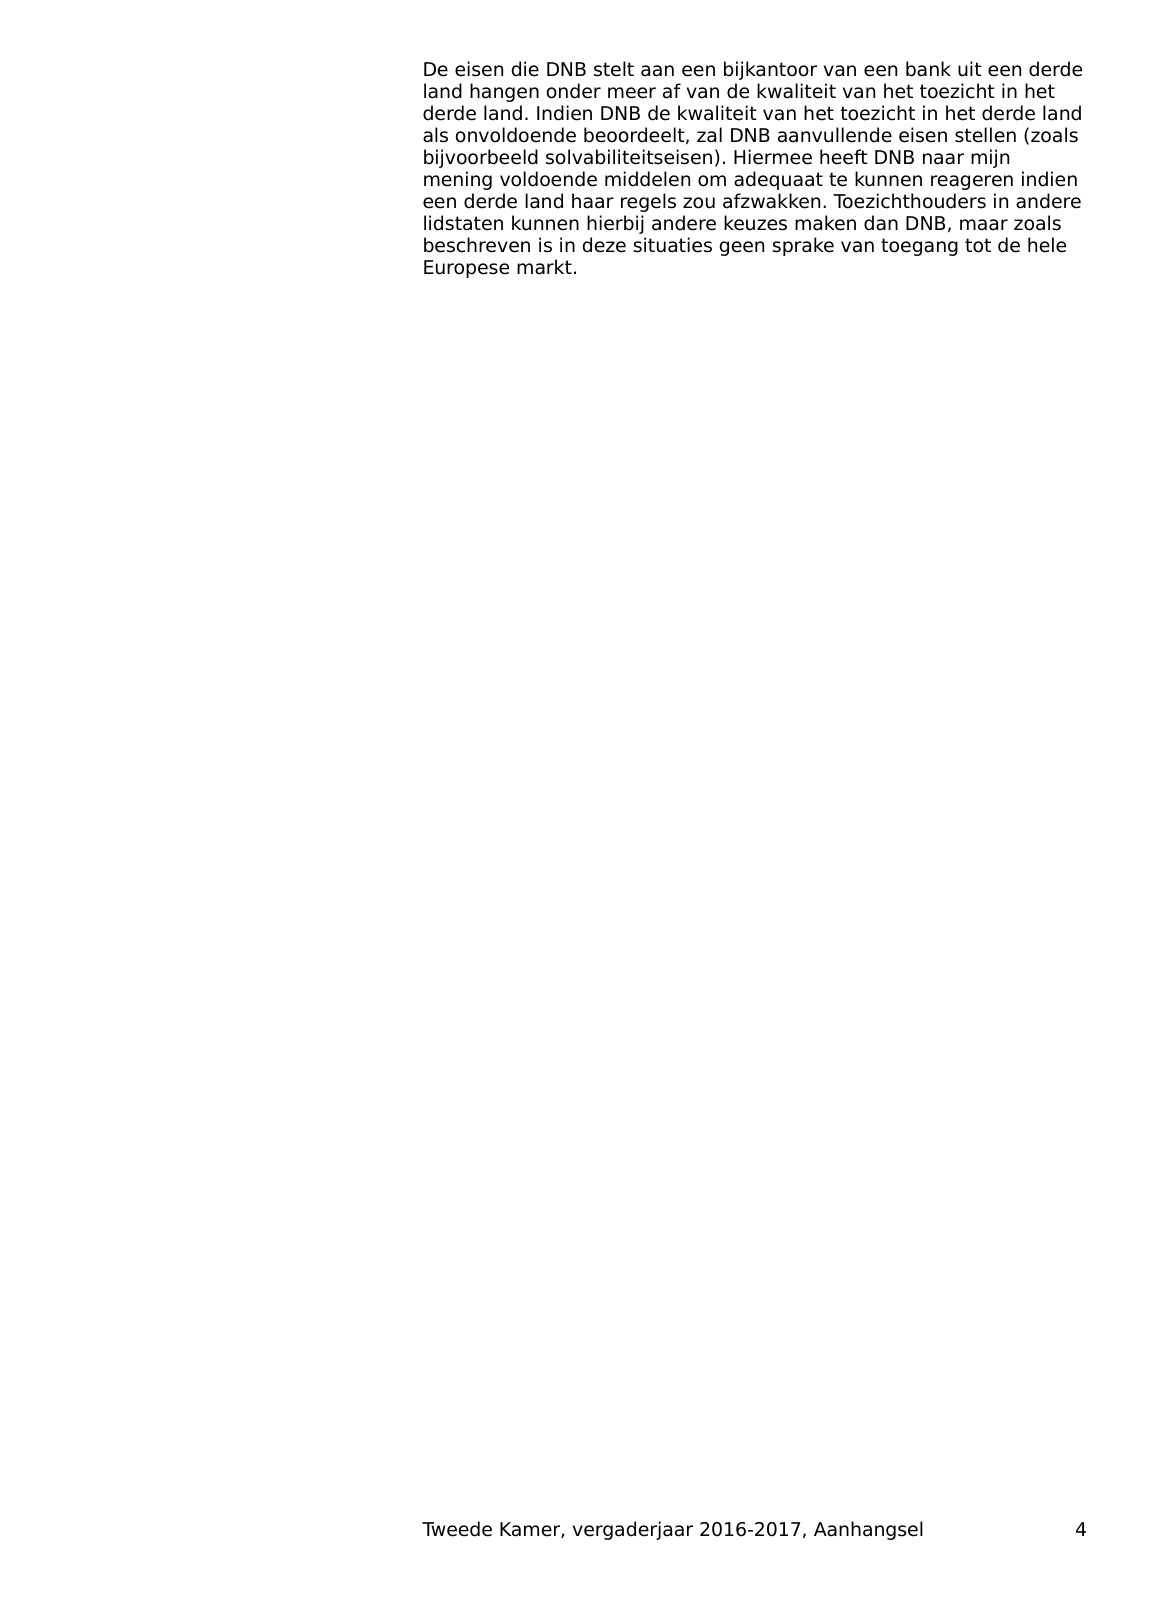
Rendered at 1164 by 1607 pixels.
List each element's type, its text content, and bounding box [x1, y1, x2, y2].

text De eisen die DNB stelt aan een bijkantoor van een bank uit een derde land hangen onder meer af van de kwaliteit van het toezicht in het derde land. Indien DNB de kwaliteit van het toezicht in het derde land als onvoldoende beoordeelt, zal DNB aanvullende eisen stellen (zoals bijvoorbeeld solvabiliteitseisen). Hiermee heeft DNB naar mijn mening voldoende middelen om adequaat te kunnen reageren indien een derde land haar regels zou afzwakken. Toezichthouders in andere lidstaten kunnen hierbij andere keuzes maken dan DNB, maar zoals beschreven is in deze situaties geen sprake van toegang tot de hele Europese markt. [422, 59, 1087, 279]
